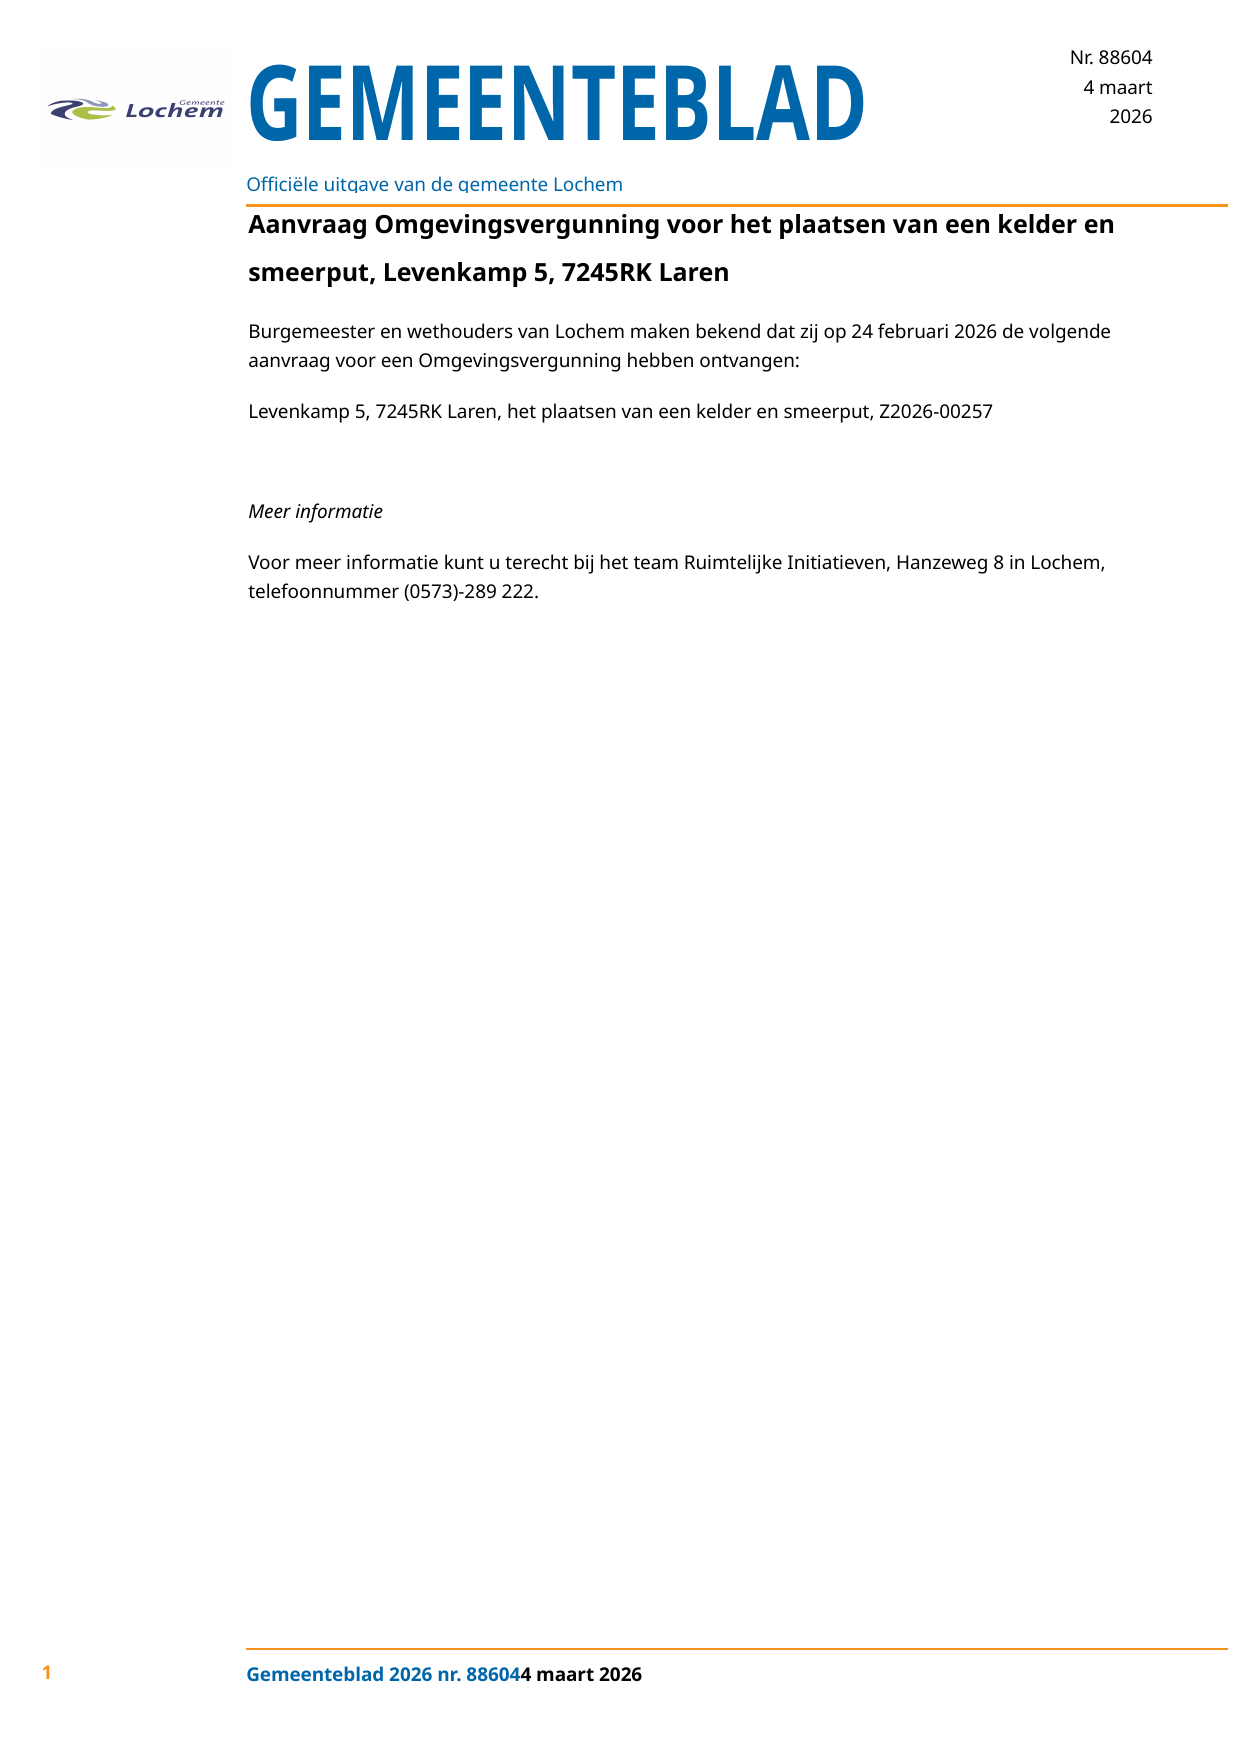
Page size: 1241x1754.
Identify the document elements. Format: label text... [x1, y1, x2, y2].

text Levenkamp 5, 7245RK Laren, het plaatsen van een kelder en smeerput, Z2026-00257 [248, 398, 1152, 424]
picture [41, 47, 231, 172]
text Aanvraag Omgevingsvergunning voor het plaatsen van een kelder en smeerput, Levenkamp 5, 7245RK Laren [248, 207, 1152, 288]
text Burgemeester en wethouders van Lochem maken bekend dat zij op 24 februari 2026 de volgende aanvraag voor een Omgevingsvergunning hebben ontvangen: [248, 318, 1152, 373]
text Meer informatie [248, 499, 1152, 524]
text Voor meer informatie kunt u terecht bij het team Ruimtelijke Initiatieven, Hanzeweg 8 in Lochem, telefoonnummer (0573)-289 222. [248, 549, 1152, 604]
